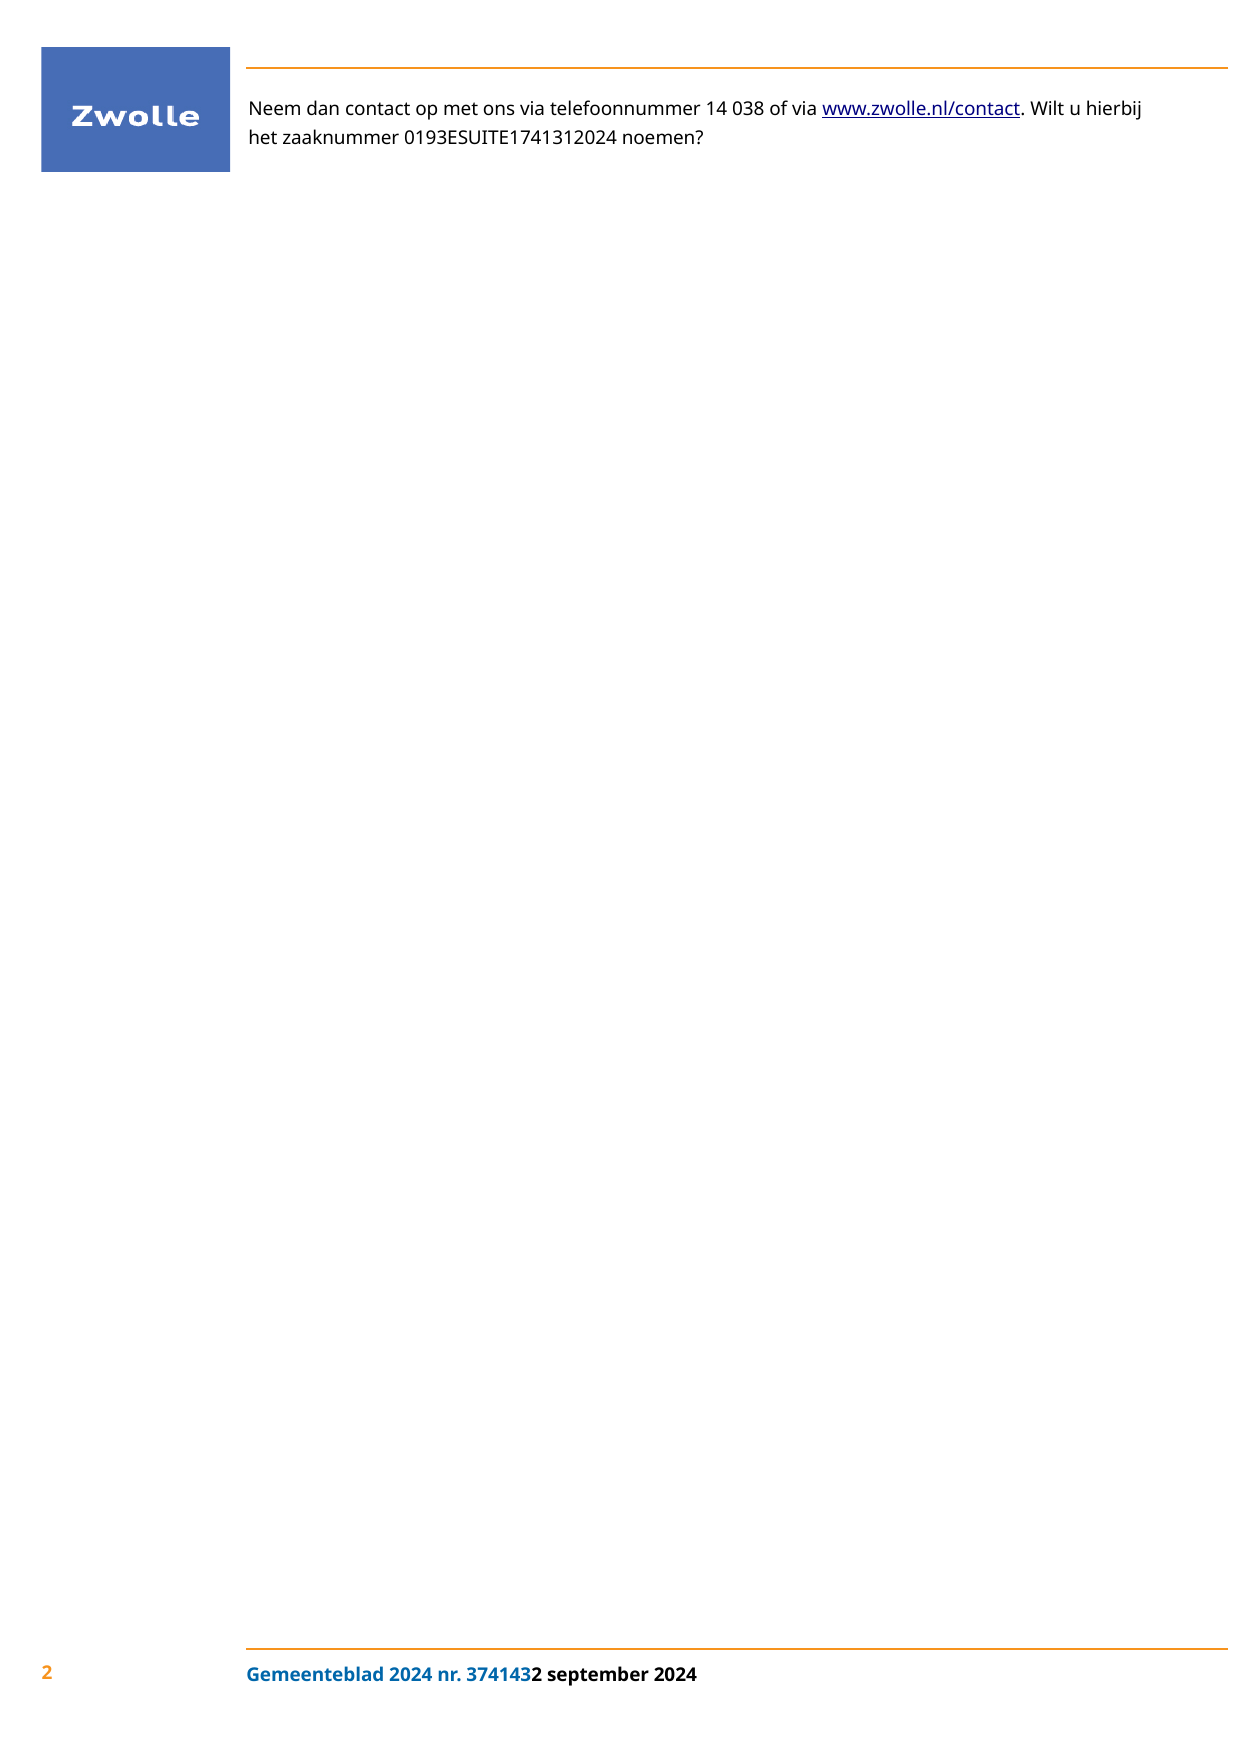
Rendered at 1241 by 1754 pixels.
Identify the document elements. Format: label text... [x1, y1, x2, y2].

picture [41, 47, 231, 172]
text Neem dan contact op met ons via telefoonnummer 14 038 of via www.zwolle.nl/contact. Wilt u hierbij het zaaknummer 0193ESUITE1741312024 noemen? [248, 95, 1152, 150]
